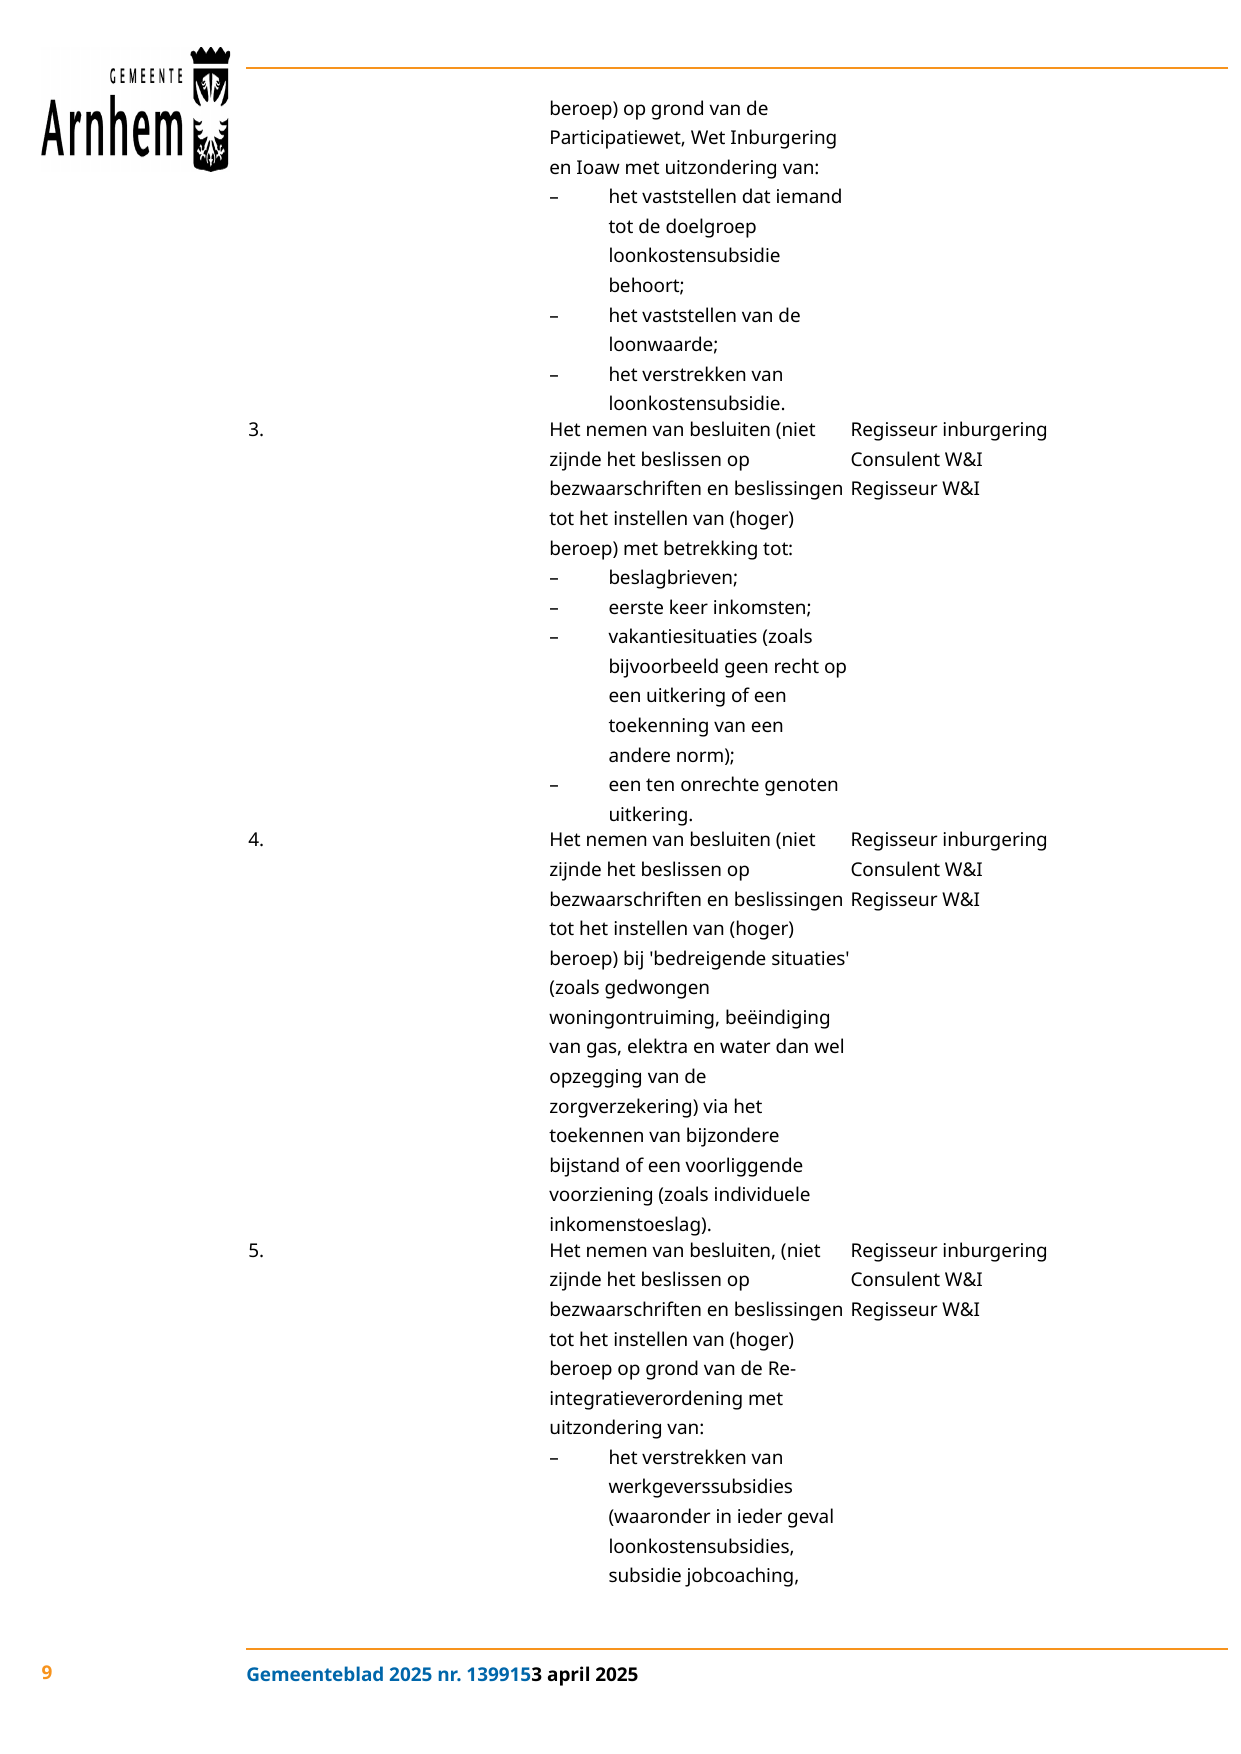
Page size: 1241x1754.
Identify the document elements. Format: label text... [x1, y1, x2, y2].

table_cell Regisseur inburgering Consulent W&I Regisseur W&I [850, 416, 1152, 827]
table_cell Het nemen van besluiten (niet zijnde het beslissen op bezwaarschriften en beslissingen tot het instellen van (hoger) beroep) bij 'bedreigende situaties' (zoals gedwongen woningontruiming, beëindiging van gas, elektra en water dan wel opzegging van de zorgverzekering) via het toekennen van bijzondere bijstand of een voorliggende voorziening (zoals individuele inkomenstoeslag). [549, 827, 850, 1237]
table_cell [248, 95, 549, 416]
table_cell [850, 95, 1152, 416]
table_cell 3. [248, 416, 549, 827]
table_cell 4. [248, 827, 549, 1237]
table_cell Het nemen van besluiten, (niet zijnde het beslissen op bezwaarschriften en beslissingen tot het instellen van (hoger) beroep op grond van de Re-integratieverordening met uitzondering van: het verstrekken van werkgeverssubsidies (waaronder in ieder geval loonkostensubsidies, subsidie jobcoaching, [549, 1237, 850, 1588]
table_cell beroep) op grond van de Participatiewet, Wet Inburgering en Ioaw met uitzondering van: het vaststellen dat iemand tot de doelgroep loonkostensubsidie behoort; het vaststellen van de loonwaarde; het verstrekken van loonkostensubsidie. [549, 95, 850, 416]
table_cell Regisseur inburgering Consulent W&I Regisseur W&I [850, 827, 1152, 1237]
table_cell Het nemen van besluiten (niet zijnde het beslissen op bezwaarschriften en beslissingen tot het instellen van (hoger) beroep) met betrekking tot: beslagbrieven; eerste keer inkomsten; vakantiesituaties (zoals bijvoorbeeld geen recht op een uitkering of een toekenning van een andere norm); een ten onrechte genoten uitkering. [549, 416, 850, 827]
table_cell Regisseur inburgering Consulent W&I Regisseur W&I [850, 1237, 1152, 1588]
picture [41, 47, 231, 172]
table_cell 5. [248, 1237, 549, 1588]
